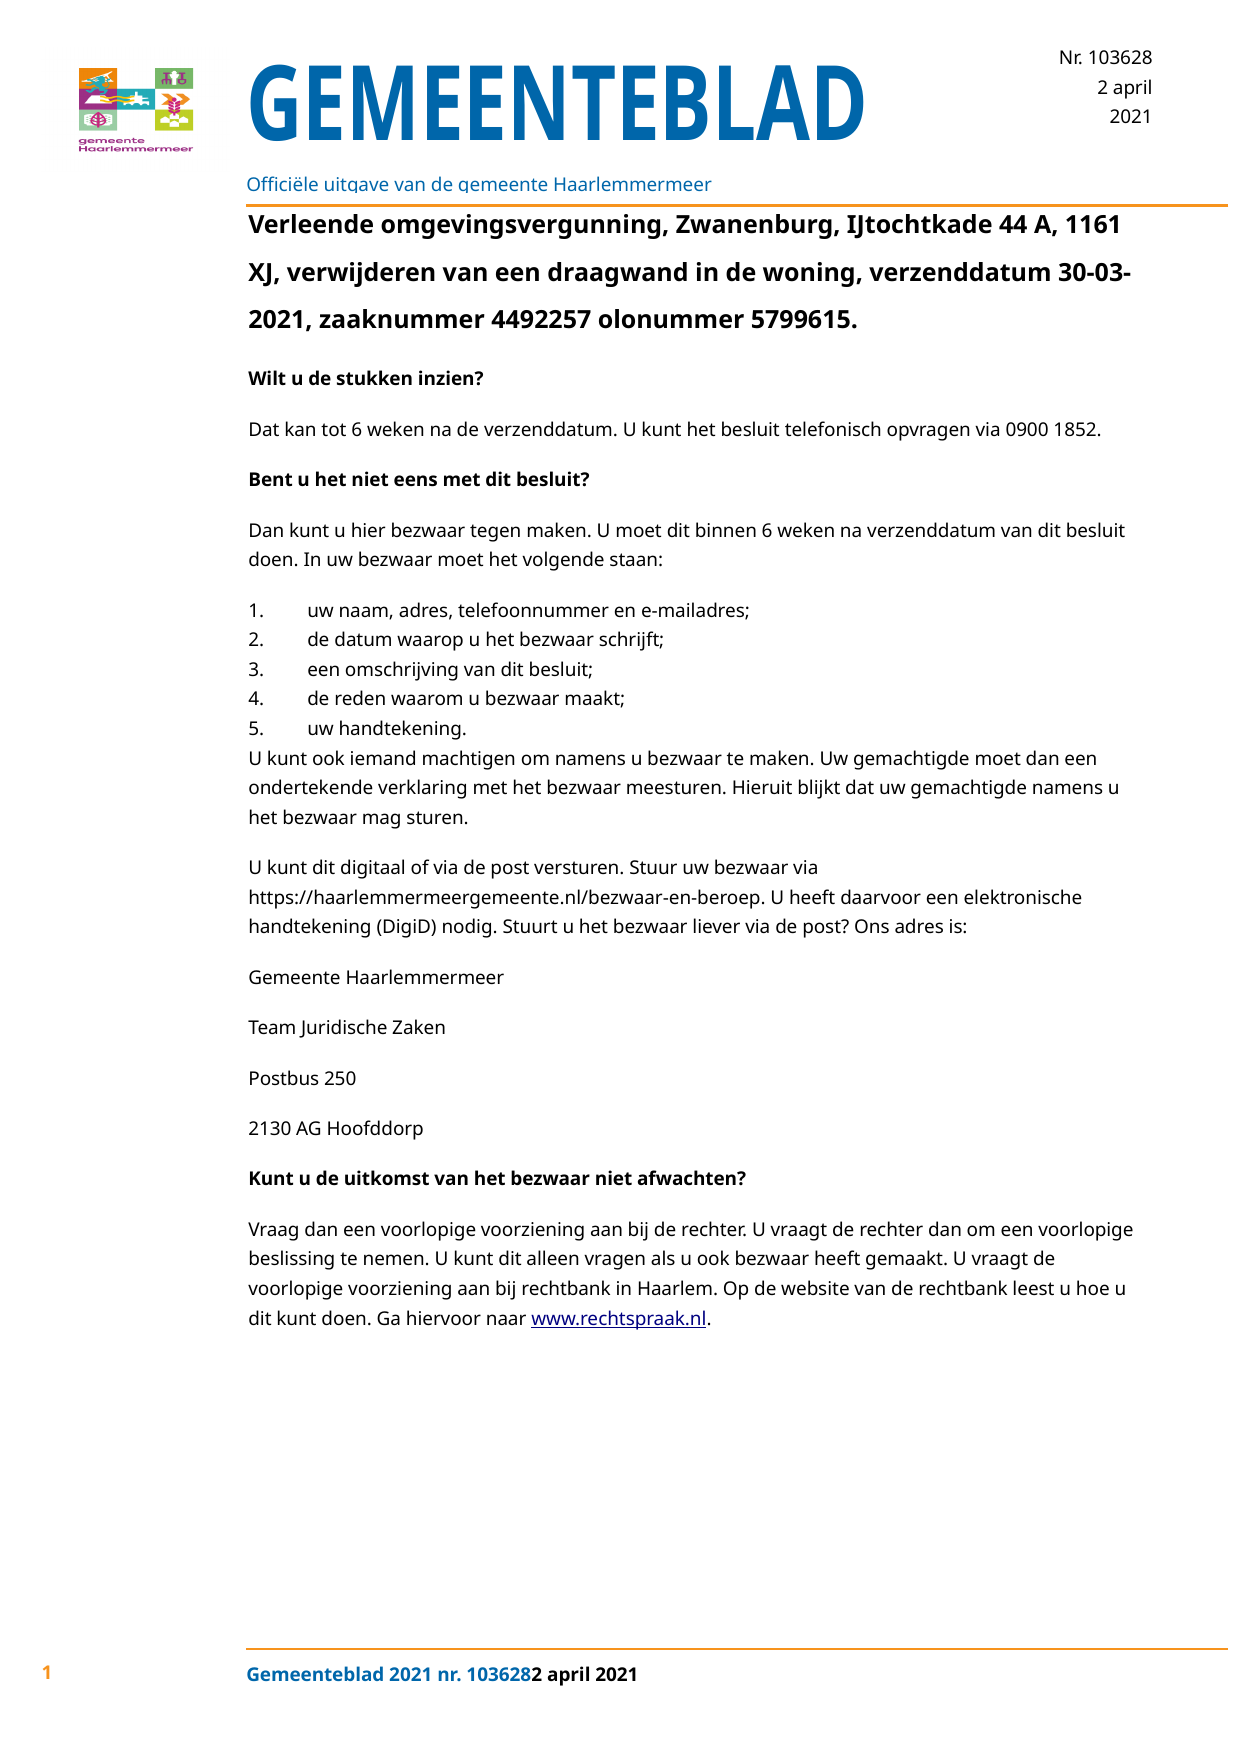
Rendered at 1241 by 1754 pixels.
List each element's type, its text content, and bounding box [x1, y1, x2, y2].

list uw naam, adres, telefoonnummer en e-mailadres; [248, 597, 1152, 622]
list uw handtekening. [248, 715, 1152, 741]
text Team Juridische Zaken [248, 1014, 1152, 1040]
list de datum waarop u het bezwaar schrijft; [248, 626, 1152, 652]
text Dat kan tot 6 weken na de verzenddatum. U kunt het besluit telefonisch opvragen via 0900 1852. [248, 416, 1152, 442]
text U kunt dit digitaal of via de post versturen. Stuur uw bezwaar via https://haarlemmermeergemeente.nl/bezwaar-en-beroep. U heeft daarvoor een elektronische handtekening (DigiD) nodig. Stuurt u het bezwaar liever via de post? Ons adres is: [248, 854, 1152, 939]
text Gemeente Haarlemmermeer [248, 964, 1152, 989]
list een omschrijving van dit besluit; [248, 656, 1152, 682]
text Postbus 250 [248, 1065, 1152, 1090]
text Verleende omgevingsvergunning, Zwanenburg, IJtochtkade 44 A, 1161 XJ, verwijderen van een draagwand in de woning, verzenddatum 30-03-2021, zaaknummer 4492257 olonummer 5799615. [248, 207, 1152, 336]
text Dan kunt u hier bezwaar tegen maken. U moet dit binnen 6 weken na verzenddatum van dit besluit doen. In uw bezwaar moet het volgende staan: [248, 517, 1152, 572]
text Wilt u de stukken inzien? [248, 366, 1152, 391]
text Vraag dan een voorlopige voorziening aan bij de rechter. U vraagt de rechter dan om een voorlopige beslissing te nemen. U kunt dit alleen vragen als u ook bezwaar heeft gemaakt. U vraagt de voorlopige voorziening aan bij rechtbank in Haarlem. Op de website van de rechtbank leest u hoe u dit kunt doen. Ga hiervoor naar www.rechtspraak.nl. [248, 1216, 1152, 1330]
text U kunt ook iemand machtigen om namens u bezwaar te maken. Uw gemachtigde moet dan een ondertekende verklaring met het bezwaar meesturen. Hieruit blijkt dat uw gemachtigde namens u het bezwaar mag sturen. [248, 745, 1152, 829]
list de reden waarom u bezwaar maakt; [248, 686, 1152, 711]
picture [41, 47, 231, 172]
text Bent u het niet eens met dit besluit? [248, 466, 1152, 492]
text 2130 AG Hoofddorp [248, 1115, 1152, 1141]
text Kunt u de uitkomst van het bezwaar niet afwachten? [248, 1166, 1152, 1191]
